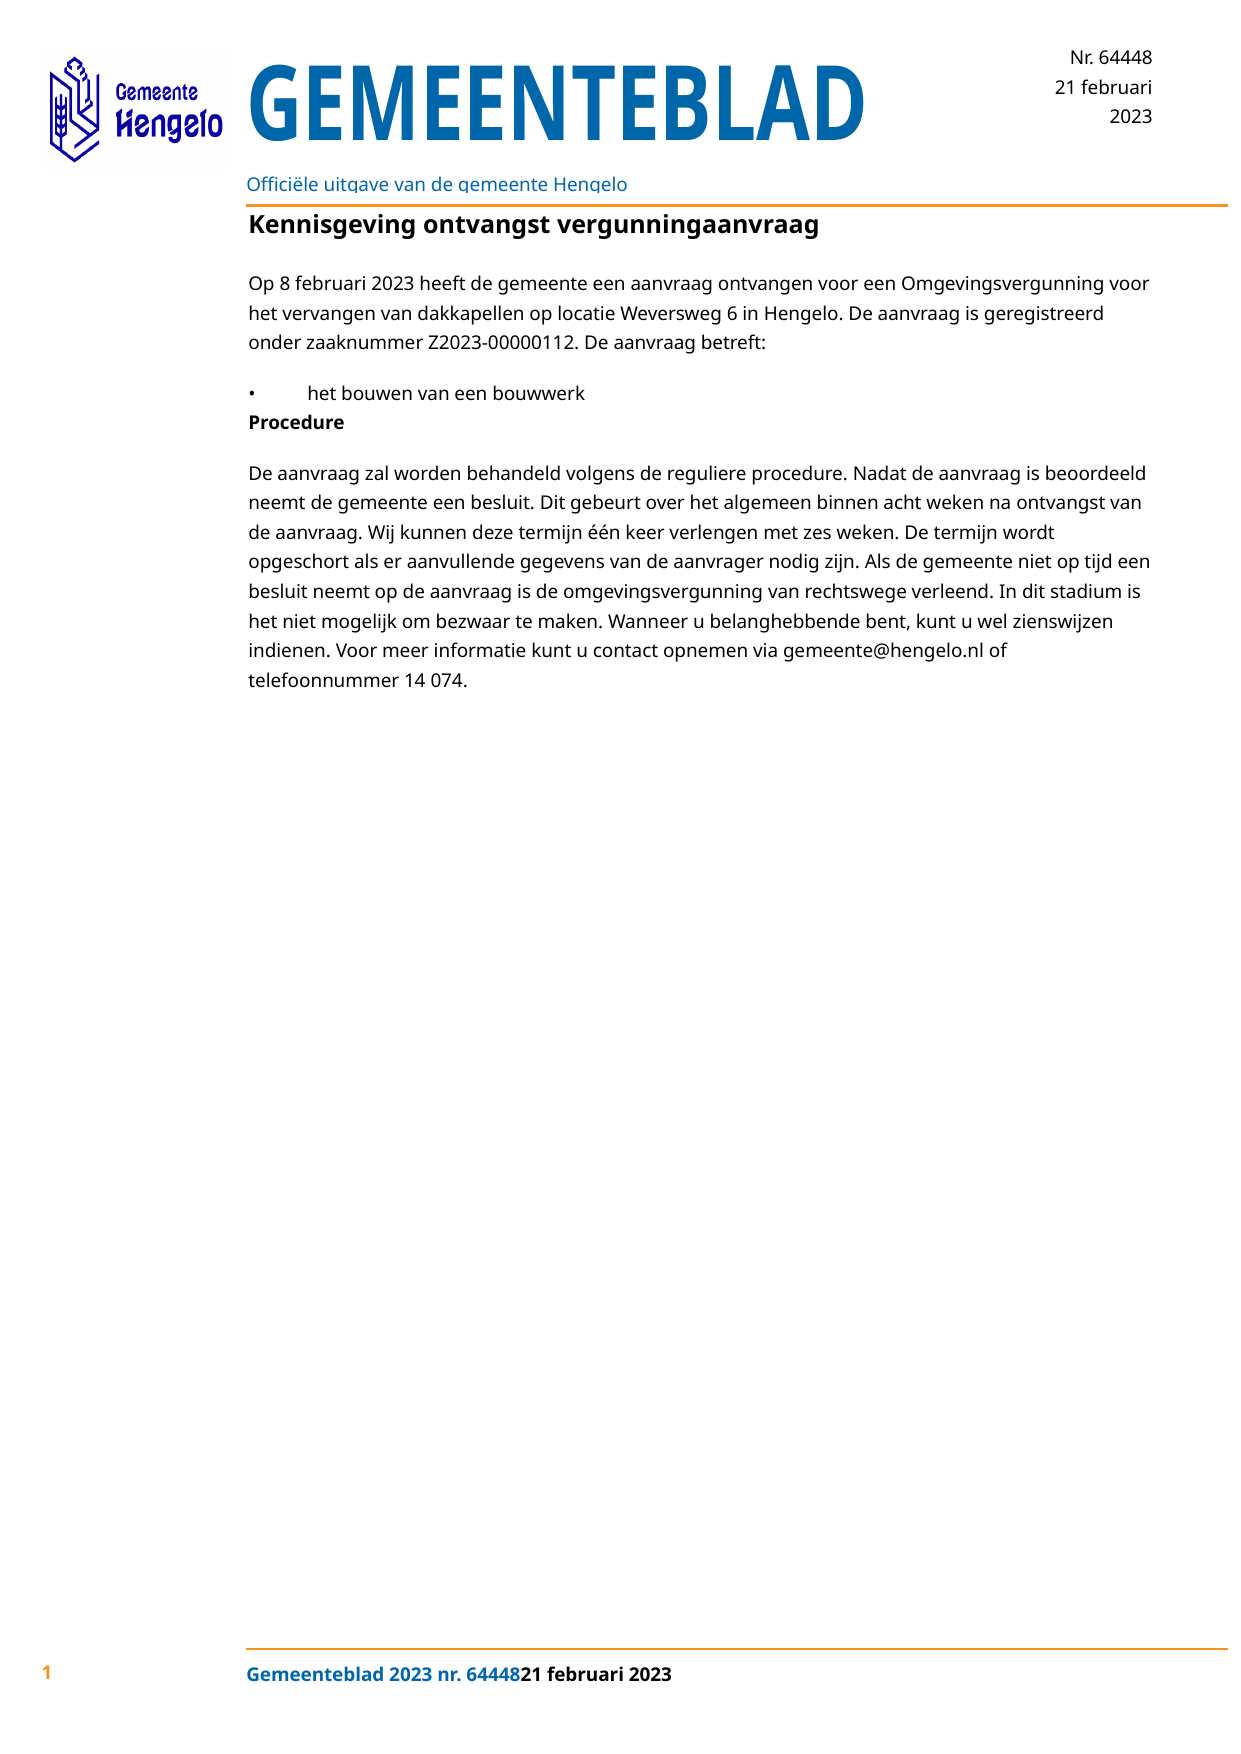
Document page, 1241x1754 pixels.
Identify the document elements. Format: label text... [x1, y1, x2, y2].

text De aanvraag zal worden behandeld volgens de reguliere procedure. Nadat de aanvraag is beoordeeld neemt de gemeente een besluit. Dit gebeurt over het algemeen binnen acht weken na ontvangst van de aanvraag. Wij kunnen deze termijn één keer verlengen met zes weken. De termijn wordt opgeschort als er aanvullende gegevens van de aanvrager nodig zijn. Als de gemeente niet op tijd een besluit neemt op de aanvraag is de omgevingsvergunning van rechtswege verleend. In dit stadium is het niet mogelijk om bezwaar te maken. Wanneer u belanghebbende bent, kunt u wel zienswijzen indienen. Voor meer informatie kunt u contact opnemen via gemeente@hengelo.nl of telefoonnummer 14 074. [248, 460, 1152, 693]
picture [41, 47, 231, 172]
text Op 8 februari 2023 heeft de gemeente een aanvraag ontvangen voor een Omgevingsvergunning voor het vervangen van dakkapellen op locatie Weversweg 6 in Hengelo. De aanvraag is geregistreerd onder zaaknummer Z2023-00000112. De aanvraag betreft: [248, 270, 1152, 355]
text Kennisgeving ontvangst vergunningaanvraag [248, 207, 1152, 241]
text Procedure [248, 409, 1152, 435]
list het bouwen van een bouwwerk [248, 380, 1152, 406]
